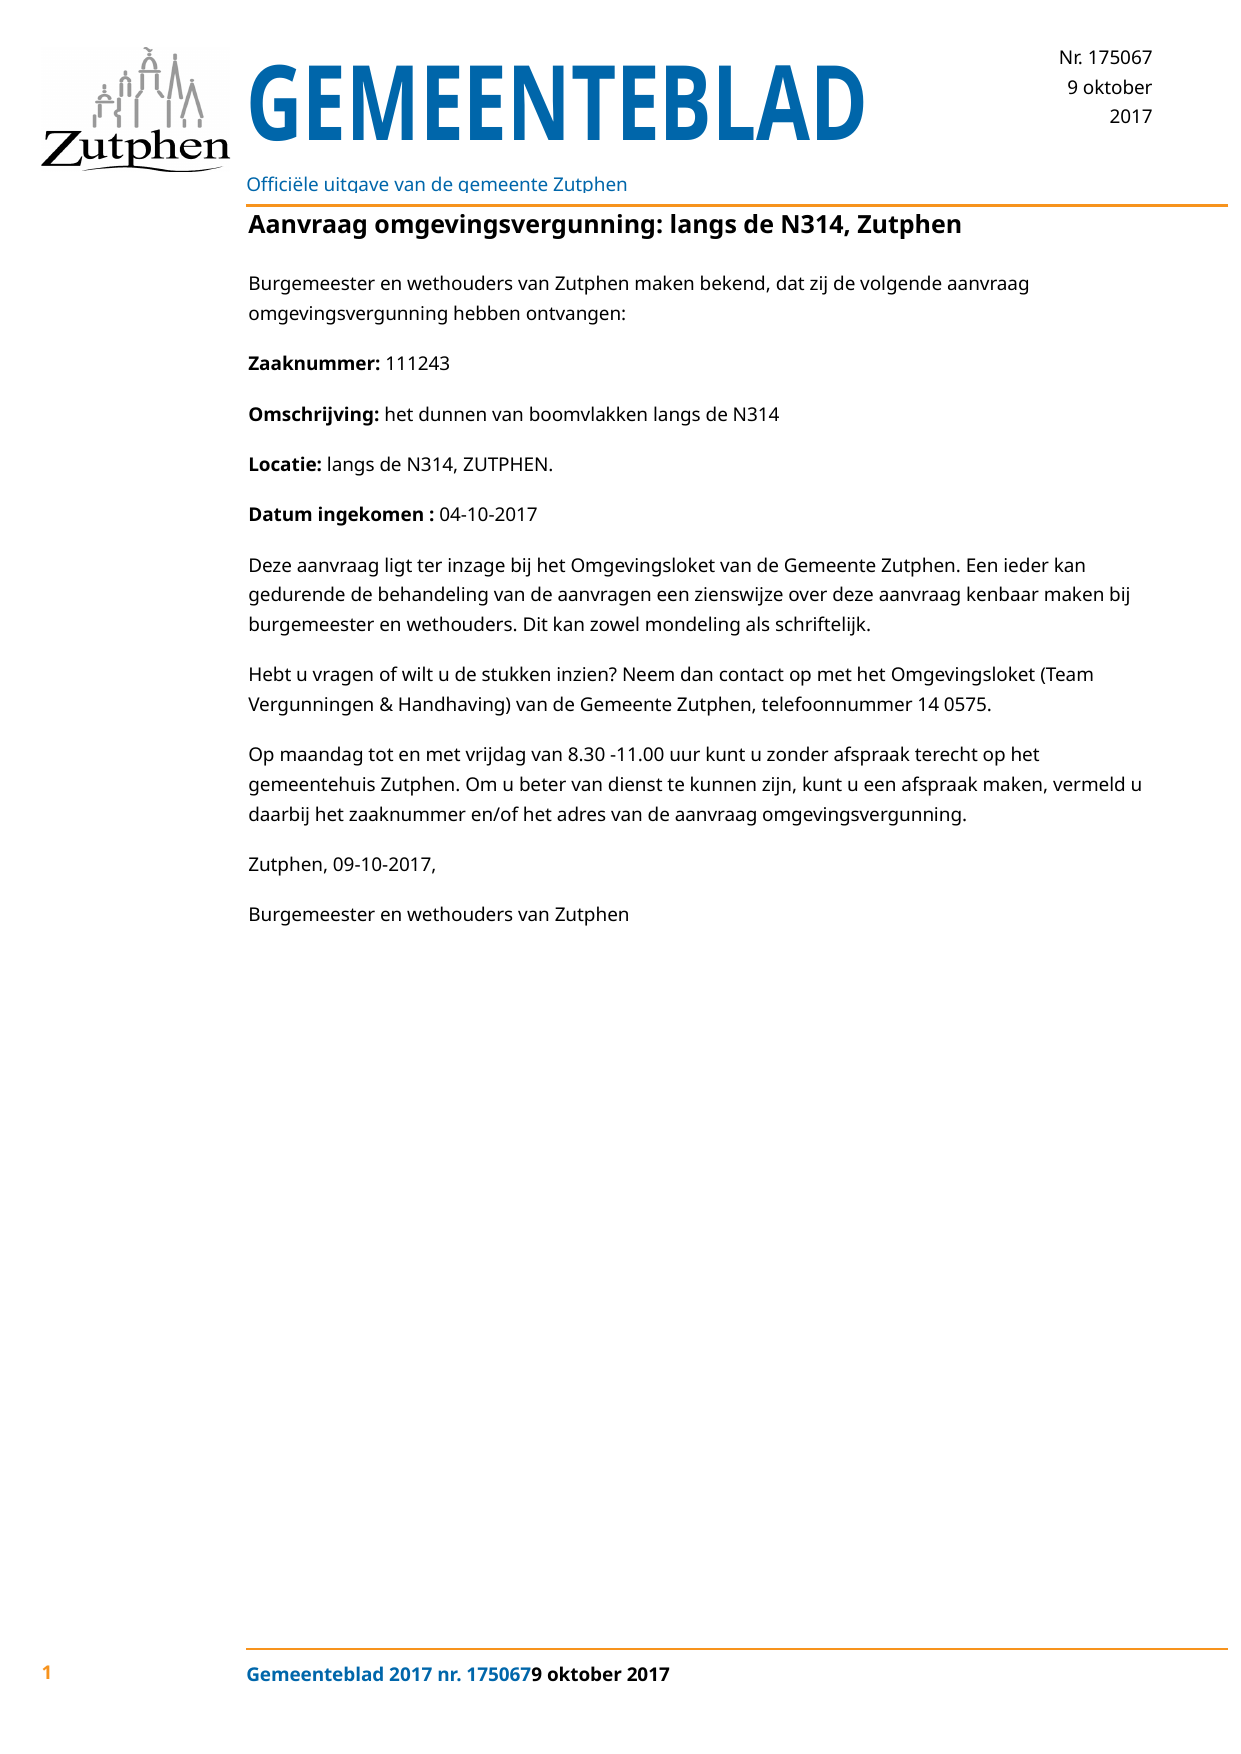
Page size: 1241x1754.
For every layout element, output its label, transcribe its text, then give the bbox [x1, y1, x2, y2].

text Zaaknummer: 111243 [248, 350, 1152, 376]
text Burgemeester en wethouders van Zutphen maken bekend, dat zij de volgende aanvraag omgevingsvergunning hebben ontvangen: [248, 270, 1152, 326]
text Zutphen, 09-10-2017, [248, 851, 1152, 877]
text Burgemeester en wethouders van Zutphen [248, 902, 1152, 927]
text Deze aanvraag ligt ter inzage bij het Omgevingsloket van de Gemeente Zutphen. Een ieder kan gedurende de behandeling van de aanvragen een zienswijze over deze aanvraag kenbaar maken bij burgemeester en wethouders. Dit kan zowel mondeling als schriftelijk. [248, 552, 1152, 637]
text Omschrijving: het dunnen van boomvlakken langs de N314 [248, 401, 1152, 426]
text Datum ingekomen : 04-10-2017 [248, 502, 1152, 527]
text Hebt u vragen of wilt u de stukken inzien? Neem dan contact op met het Omgevingsloket (Team Vergunningen & Handhaving) van de Gemeente Zutphen, telefoonnummer 14 0575. [248, 662, 1152, 717]
picture [41, 47, 231, 172]
text Aanvraag omgevingsvergunning: langs de N314, Zutphen [248, 207, 1152, 241]
text Op maandag tot en met vrijdag van 8.30 -11.00 uur kunt u zonder afspraak terecht op het gemeentehuis Zutphen. Om u beter van dienst te kunnen zijn, kunt u een afspraak maken, vermeld u daarbij het zaaknummer en/of het adres van de aanvraag omgevingsvergunning. [248, 742, 1152, 826]
text Locatie: langs de N314, ZUTPHEN. [248, 451, 1152, 477]
